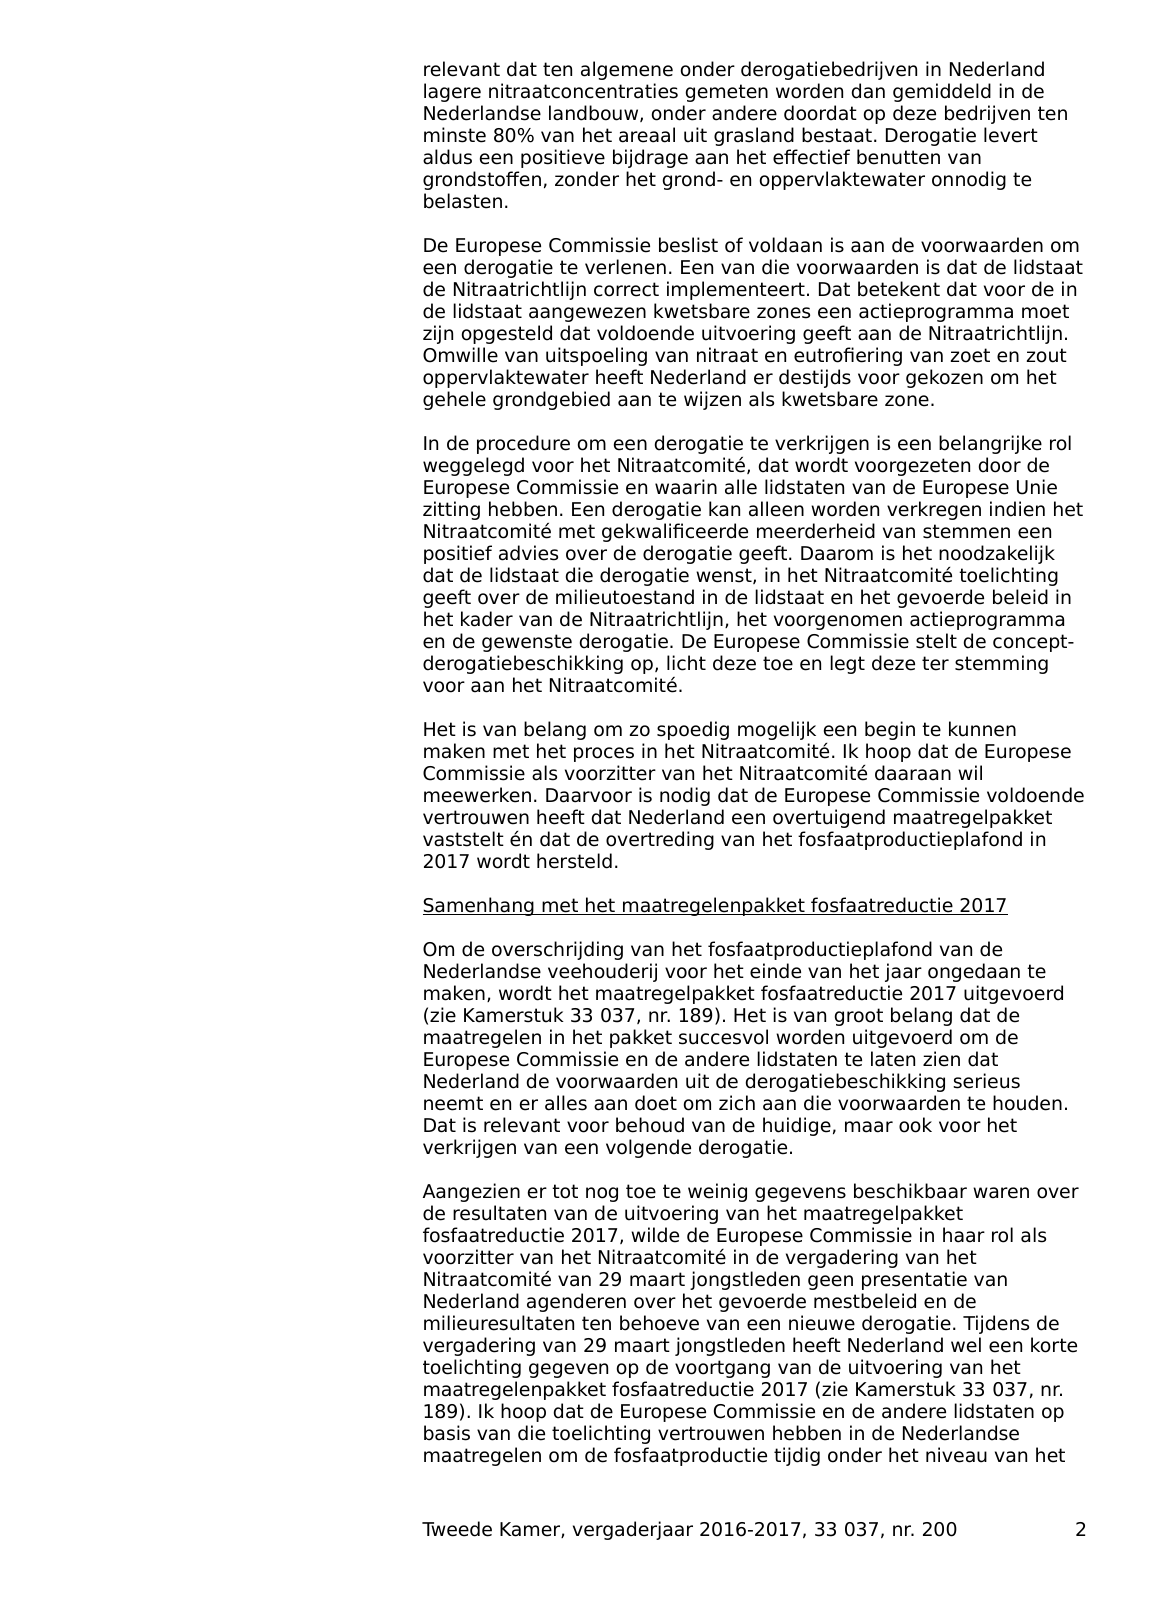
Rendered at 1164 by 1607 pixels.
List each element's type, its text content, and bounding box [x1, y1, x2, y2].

subtitle Samenhang met het maatregelenpakket fosfaatreductie 2017 [422, 895, 1087, 917]
text relevant dat ten algemene onder derogatiebedrijven in Nederland lagere nitraatconcentraties gemeten worden dan gemiddeld in de Nederlandse landbouw, onder andere doordat op deze bedrijven ten minste 80% van het areaal uit grasland bestaat. Derogatie levert aldus een positieve bijdrage aan het effectief benutten van grondstoffen, zonder het grond- en oppervlaktewater onnodig te belasten. [422, 59, 1087, 213]
text Om de overschrijding van het fosfaatproductieplafond van de Nederlandse veehouderij voor het einde van het jaar ongedaan te maken, wordt het maatregelpakket fosfaatreductie 2017 uitgevoerd (zie Kamerstuk 33 037, nr. 189). Het is van groot belang dat de maatregelen in het pakket succesvol worden uitgevoerd om de Europese Commissie en de andere lidstaten te laten zien dat Nederland de voorwaarden uit de derogatiebeschikking serieus neemt en er alles aan doet om zich aan die voorwaarden te houden. Dat is relevant voor behoud van de huidige, maar ook voor het verkrijgen van een volgende derogatie. [422, 939, 1087, 1159]
text Aangezien er tot nog toe te weinig gegevens beschikbaar waren over de resultaten van de uitvoering van het maatregelpakket fosfaatreductie 2017, wilde de Europese Commissie in haar rol als voorzitter van het Nitraatcomité in de vergadering van het Nitraatcomité van 29 maart jongstleden geen presentatie van Nederland agenderen over het gevoerde mestbeleid en de milieuresultaten ten behoeve van een nieuwe derogatie. Tijdens de vergadering van 29 maart jongstleden heeft Nederland wel een korte toelichting gegeven op de voortgang van de uitvoering van het maatregelenpakket fosfaatreductie 2017 (zie Kamerstuk 33 037, nr. 189). Ik hoop dat de Europese Commissie en de andere lidstaten op basis van die toelichting vertrouwen hebben in de Nederlandse maatregelen om de fosfaatproductie tijdig onder het niveau van het [422, 1181, 1087, 1467]
text Het is van belang om zo spoedig mogelijk een begin te kunnen maken met het proces in het Nitraatcomité. Ik hoop dat de Europese Commissie als voorzitter van het Nitraatcomité daaraan wil meewerken. Daarvoor is nodig dat de Europese Commissie voldoende vertrouwen heeft dat Nederland een overtuigend maatregelpakket vaststelt én dat de overtreding van het fosfaatproductieplafond in 2017 wordt hersteld. [422, 719, 1087, 873]
text In de procedure om een derogatie te verkrijgen is een belangrijke rol weggelegd voor het Nitraatcomité, dat wordt voorgezeten door de Europese Commissie en waarin alle lidstaten van de Europese Unie zitting hebben. Een derogatie kan alleen worden verkregen indien het Nitraatcomité met gekwalificeerde meerderheid van stemmen een positief advies over de derogatie geeft. Daarom is het noodzakelijk dat de lidstaat die derogatie wenst, in het Nitraatcomité toelichting geeft over de milieutoestand in de lidstaat en het gevoerde beleid in het kader van de Nitraatrichtlijn, het voorgenomen actieprogramma en de gewenste derogatie. De Europese Commissie stelt de concept-derogatiebeschikking op, licht deze toe en legt deze ter stemming voor aan het Nitraatcomité. [422, 433, 1087, 697]
text De Europese Commissie beslist of voldaan is aan de voorwaarden om een derogatie te verlenen. Een van die voorwaarden is dat de lidstaat de Nitraatrichtlijn correct implementeert. Dat betekent dat voor de in de lidstaat aangewezen kwetsbare zones een actieprogramma moet zijn opgesteld dat voldoende uitvoering geeft aan de Nitraatrichtlijn. Omwille van uitspoeling van nitraat en eutrofiering van zoet en zout oppervlaktewater heeft Nederland er destijds voor gekozen om het gehele grondgebied aan te wijzen als kwetsbare zone. [422, 235, 1087, 411]
